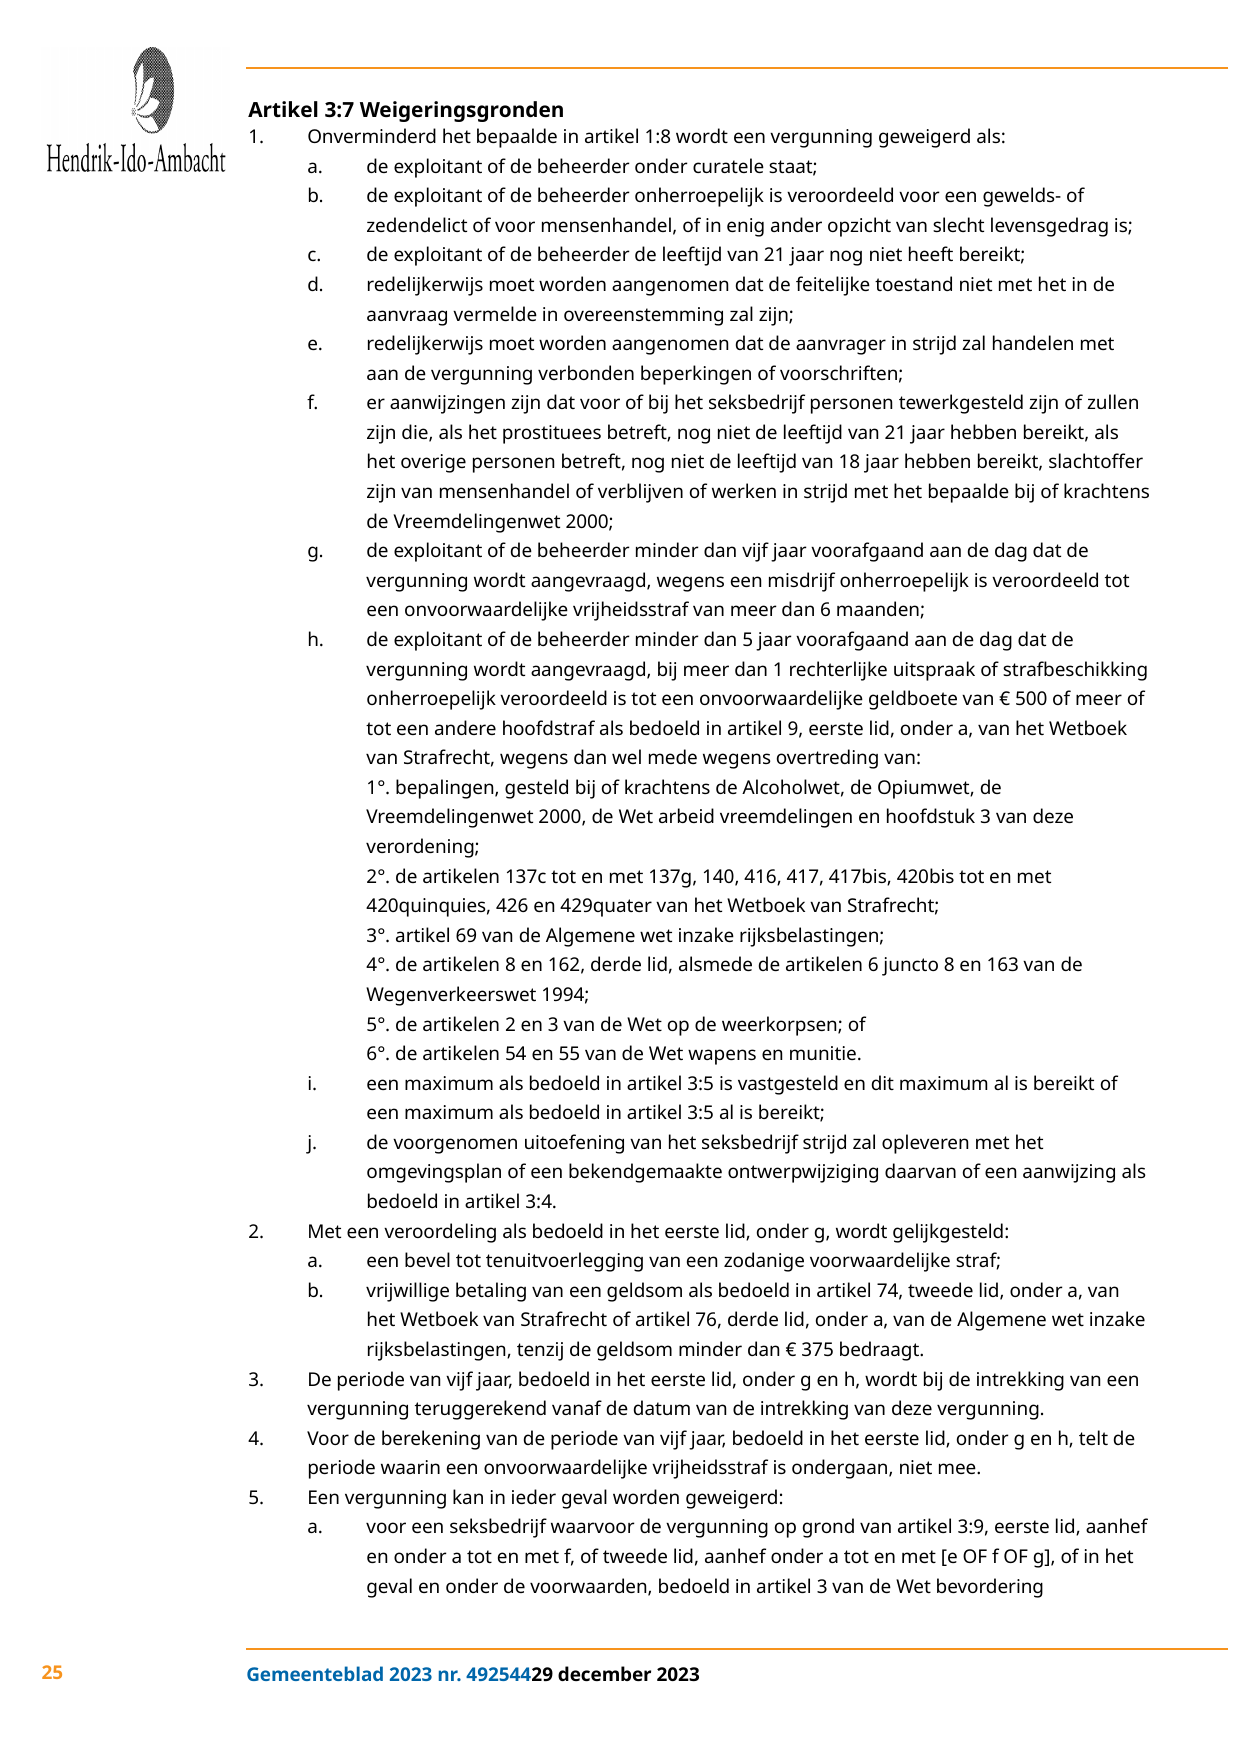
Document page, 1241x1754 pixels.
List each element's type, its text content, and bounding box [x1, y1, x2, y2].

list de exploitant of de beheerder onherroepelijk is veroordeeld voor een gewelds- of zedendelict of voor mensenhandel, of in enig ander opzicht van slecht levensgedrag is; [307, 182, 1152, 238]
list 5°. de artikelen 2 en 3 van de Wet op de weerkorpsen; of [307, 1011, 1152, 1036]
list de exploitant of de beheerder onder curatele staat; [307, 153, 1152, 178]
list Een vergunning kan in ieder geval worden geweigerd: [248, 1484, 1152, 1510]
list 1°. bepalingen, gesteld bij of krachtens de Alcoholwet, de Opiumwet, de Vreemdelingenwet 2000, de Wet arbeid vreemdelingen en hoofdstuk 3 van deze verordening; [307, 774, 1152, 859]
picture [41, 47, 231, 172]
list 4°. de artikelen 8 en 162, derde lid, alsmede de artikelen 6 juncto 8 en 163 van de Wegenverkeerswet 1994; [307, 952, 1152, 1007]
list de exploitant of de beheerder minder dan 5 jaar voorafgaand aan de dag dat de vergunning wordt aangevraagd, bij meer dan 1 rechterlijke uitspraak of strafbeschikking onherroepelijk veroordeeld is tot een onvoorwaardelijke geldboete van € 500 of meer of tot een andere hoofdstraf als bedoeld in artikel 9, eerste lid, onder a, van het Wetboek van Strafrecht, wegens dan wel mede wegens overtreding van: [307, 626, 1152, 770]
list een maximum als bedoeld in artikel 3:5 is vastgesteld en dit maximum al is bereikt of een maximum als bedoeld in artikel 3:5 al is bereikt; [307, 1070, 1152, 1125]
list er aanwijzingen zijn dat voor of bij het seksbedrijf personen tewerkgesteld zijn of zullen zijn die, als het prostituees betreft, nog niet de leeftijd van 21 jaar hebben bereikt, als het overige personen betreft, nog niet de leeftijd van 18 jaar hebben bereikt, slachtoffer zijn van mensenhandel of verblijven of werken in strijd met het bepaalde bij of krachtens de Vreemdelingenwet 2000; [307, 389, 1152, 533]
list 3°. artikel 69 van de Algemene wet inzake rijksbelastingen; [307, 922, 1152, 948]
list de exploitant of de beheerder minder dan vijf jaar voorafgaand aan de dag dat de vergunning wordt aangevraagd, wegens een misdrijf onherroepelijk is veroordeeld tot een onvoorwaardelijke vrijheidsstraf van meer dan 6 maanden; [307, 537, 1152, 622]
list een bevel tot tenuitvoerlegging van een zodanige voorwaardelijke straf; [307, 1247, 1152, 1273]
list Voor de berekening van de periode van vijf jaar, bedoeld in het eerste lid, onder g en h, telt de periode waarin een onvoorwaardelijke vrijheidsstraf is ondergaan, niet mee. [248, 1425, 1152, 1480]
text Artikel 3:7 Weigeringsgronden [248, 95, 1152, 123]
list De periode van vijf jaar, bedoeld in het eerste lid, onder g en h, wordt bij de intrekking van een vergunning teruggerekend vanaf de datum van de intrekking van deze vergunning. [248, 1366, 1152, 1421]
list de exploitant of de beheerder de leeftijd van 21 jaar nog niet heeft bereikt; [307, 242, 1152, 267]
list 2°. de artikelen 137c tot en met 137g, 140, 416, 417, 417bis, 420bis tot en met 420quinquies, 426 en 429quater van het Wetboek van Strafrecht; [307, 863, 1152, 918]
list de voorgenomen uitoefening van het seksbedrijf strijd zal opleveren met het omgevingsplan of een bekendgemaakte ontwerpwijziging daarvan of een aanwijzing als bedoeld in artikel 3:4. [307, 1129, 1152, 1214]
list Met een veroordeling als bedoeld in het eerste lid, onder g, wordt gelijkgesteld: [248, 1218, 1152, 1243]
list voor een seksbedrijf waarvoor de vergunning op grond van artikel 3:9, eerste lid, aanhef en onder a tot en met f, of tweede lid, aanhef onder a tot en met [e OF f OF g], of in het geval en onder de voorwaarden, bedoeld in artikel 3 van de Wet bevordering [307, 1514, 1152, 1598]
list vrijwillige betaling van een geldsom als bedoeld in artikel 74, tweede lid, onder a, van het Wetboek van Strafrecht of artikel 76, derde lid, onder a, van de Algemene wet inzake rijksbelastingen, tenzij de geldsom minder dan € 375 bedraagt. [307, 1277, 1152, 1362]
list redelijkerwijs moet worden aangenomen dat de feitelijke toestand niet met het in de aanvraag vermelde in overeenstemming zal zijn; [307, 271, 1152, 326]
list Onverminderd het bepaalde in artikel 1:8 wordt een vergunning geweigerd als: [248, 123, 1152, 149]
list 6°. de artikelen 54 en 55 van de Wet wapens en munitie. [307, 1040, 1152, 1066]
list redelijkerwijs moet worden aangenomen dat de aanvrager in strijd zal handelen met aan de vergunning verbonden beperkingen of voorschriften; [307, 330, 1152, 386]
